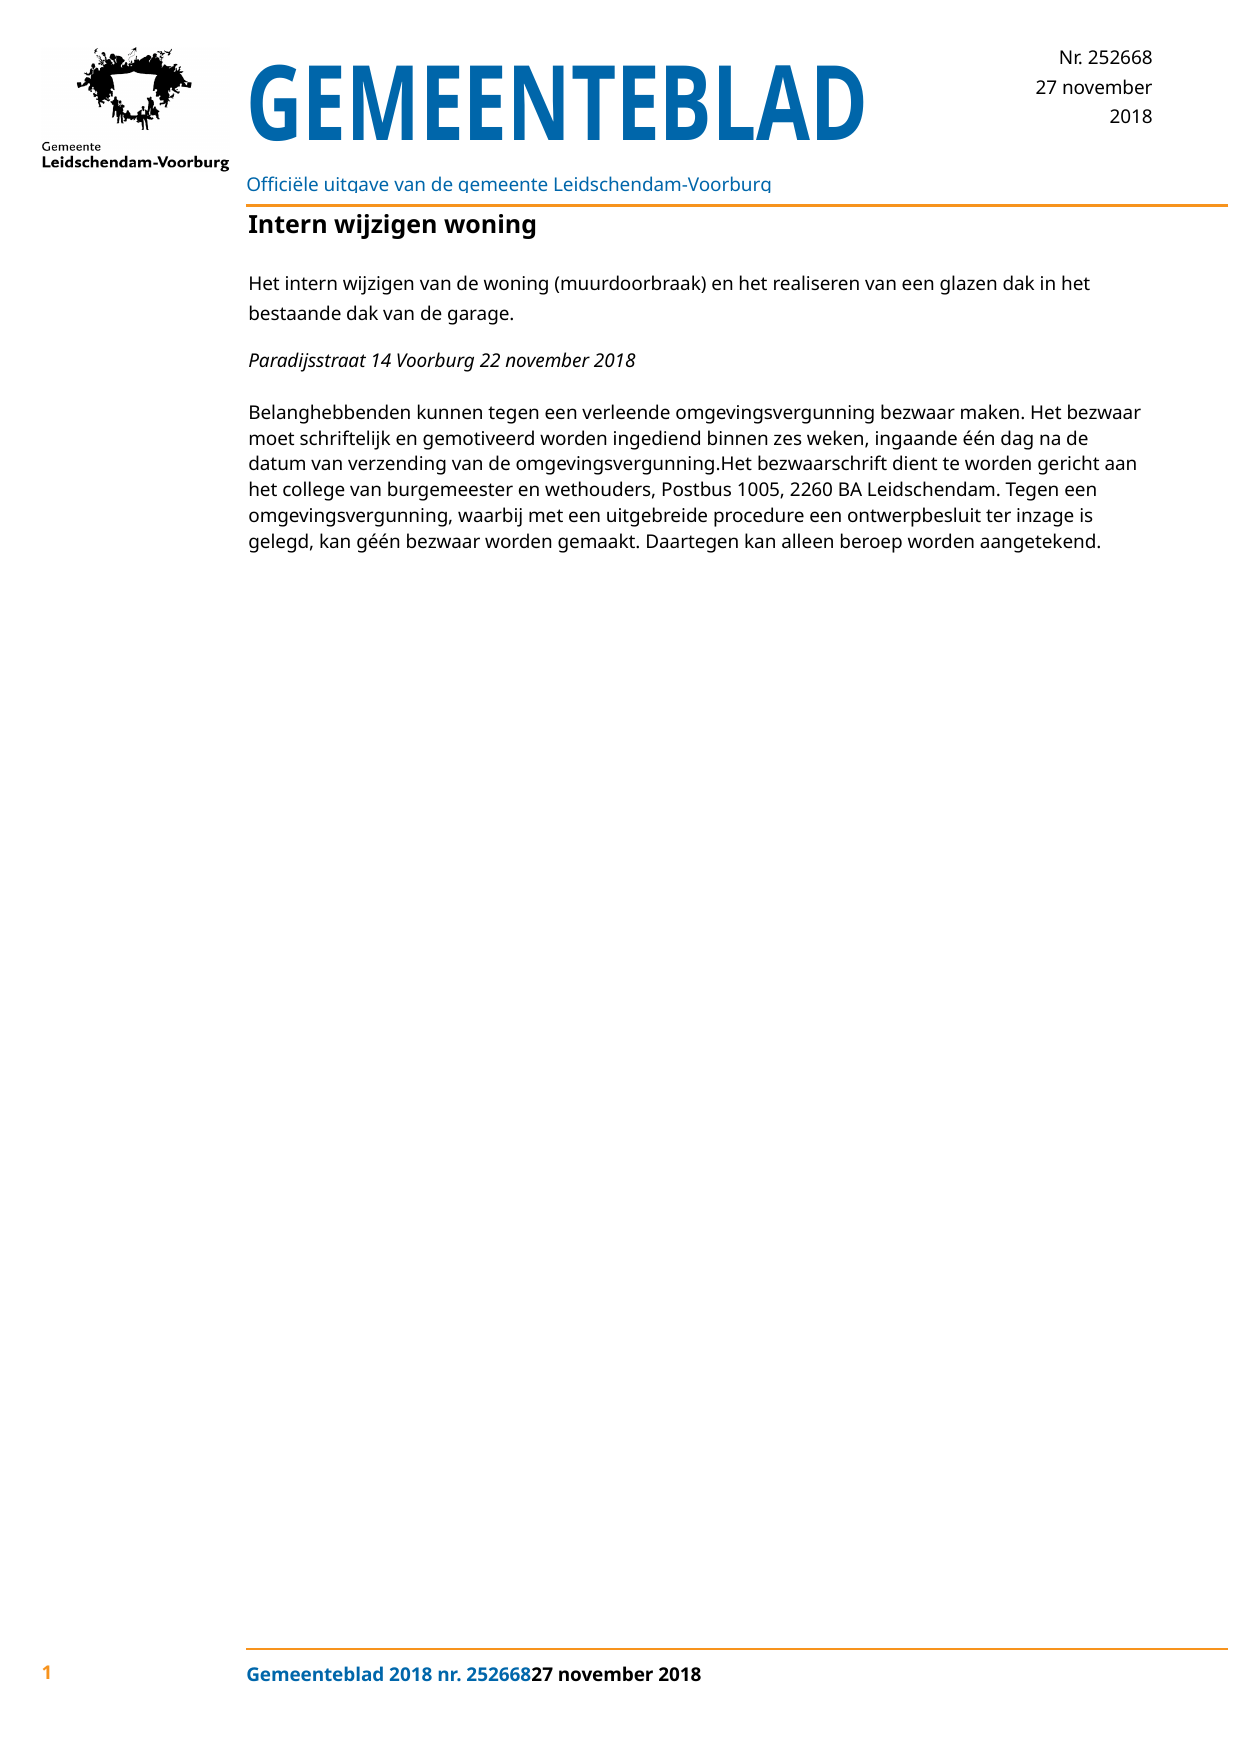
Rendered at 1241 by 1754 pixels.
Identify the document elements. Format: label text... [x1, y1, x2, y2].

text Belanghebbenden kunnen tegen een verleende omgevingsvergunning bezwaar maken. Het bezwaar moet schriftelijk en gemotiveerd worden ingediend binnen zes weken, ingaande één dag na de datum van verzending van de omgevingsvergunning.Het bezwaarschrift dient te worden gericht aan het college van burgemeester en wethouders, Postbus 1005, 2260 BA Leidschendam. Tegen een omgevingsvergunning, waarbij met een uitgebreide procedure een ontwerpbesluit ter inzage is gelegd, kan géén bezwaar worden gemaakt. Daartegen kan alleen beroep worden aangetekend. [248, 399, 1152, 553]
text Paradijsstraat 14 Voorburg 22 november 2018 [248, 348, 1152, 373]
picture [41, 47, 231, 172]
text Het intern wijzigen van de woning (muurdoorbraak) en het realiseren van een glazen dak in het bestaande dak van de garage. [248, 270, 1152, 326]
text Intern wijzigen woning [248, 207, 1152, 241]
